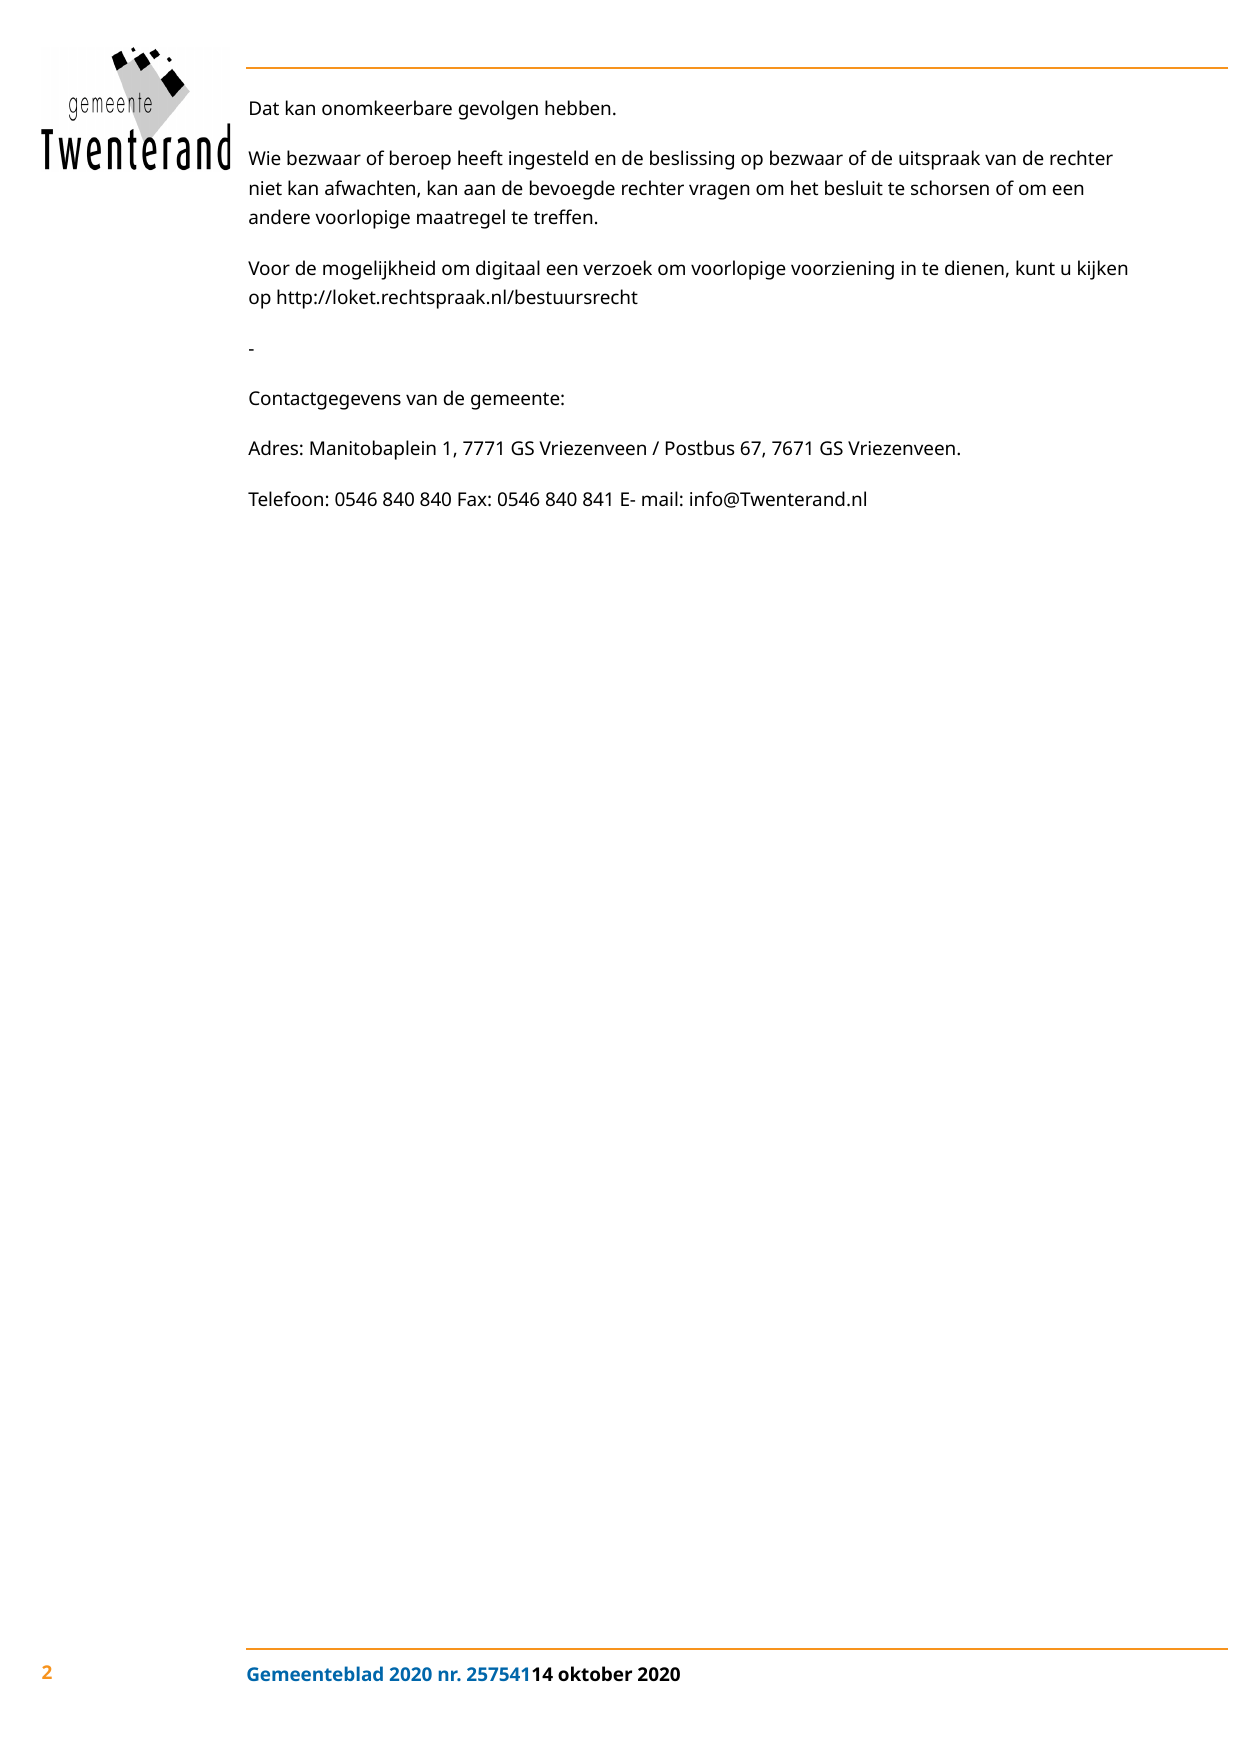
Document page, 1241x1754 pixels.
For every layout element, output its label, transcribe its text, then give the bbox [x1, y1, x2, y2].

text Adres: Manitobaplein 1, 7771 GS Vriezenveen / Postbus 67, 7671 GS Vriezenveen. [248, 436, 1152, 461]
text Wie bezwaar of beroep heeft ingesteld en de beslissing op bezwaar of de uitspraak van de rechter niet kan afwachten, kan aan de bevoegde rechter vragen om het besluit te schorsen of om een andere voorlopige maatregel te treffen. [248, 145, 1152, 230]
text Telefoon: 0546 840 840 Fax: 0546 840 841 E- mail: info@Twenterand.nl [248, 486, 1152, 512]
text Dat kan onomkeerbare gevolgen hebben. [248, 95, 1152, 121]
picture [41, 47, 231, 172]
text Contactgegevens van de gemeente: [248, 385, 1152, 411]
text - [248, 335, 1152, 361]
text Voor de mogelijkheid om digitaal een verzoek om voorlopige voorziening in te dienen, kunt u kijken op http://loket.rechtspraak.nl/bestuursrecht [248, 255, 1152, 310]
